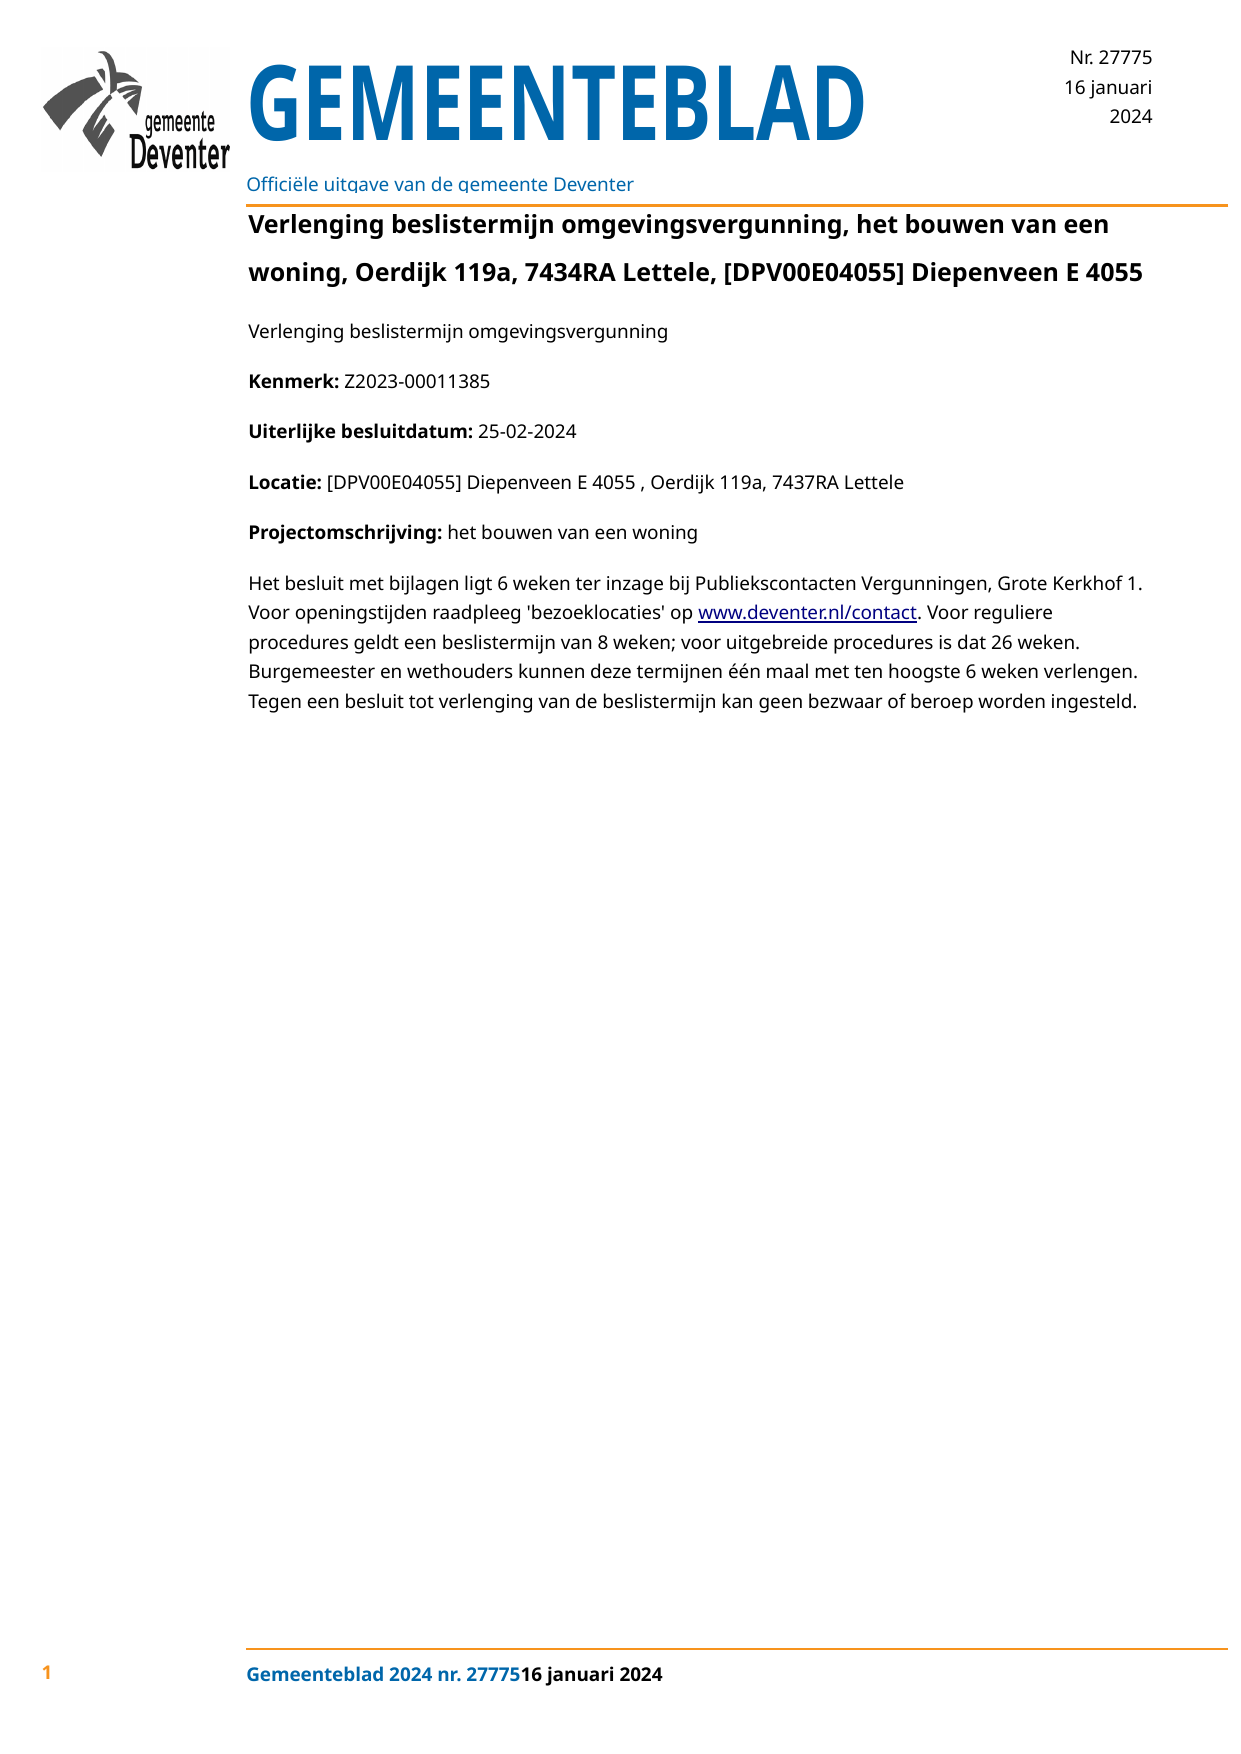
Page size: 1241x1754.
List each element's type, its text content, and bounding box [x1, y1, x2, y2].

picture [41, 47, 231, 172]
text Kenmerk: Z2023-00011385 [248, 368, 1152, 394]
text Projectomschrijving: het bouwen van een woning [248, 519, 1152, 545]
text Verlenging beslistermijn omgevingsvergunning [248, 318, 1152, 344]
text Het besluit met bijlagen ligt 6 weken ter inzage bij Publiekscontacten Vergunningen, Grote Kerkhof 1. Voor openingstijden raadpleeg 'bezoeklocaties' op www.deventer.nl/contact. Voor reguliere procedures geldt een beslistermijn van 8 weken; voor uitgebreide procedures is dat 26 weken. Burgemeester en wethouders kunnen deze termijnen één maal met ten hoogste 6 weken verlengen. Tegen een besluit tot verlenging van de beslistermijn kan geen bezwaar of beroep worden ingesteld. [248, 570, 1152, 714]
text Verlenging beslistermijn omgevingsvergunning, het bouwen van een woning, Oerdijk 119a, 7434RA Lettele, [DPV00E04055] Diepenveen E 4055 [248, 207, 1152, 288]
text Uiterlijke besluitdatum: 25-02-2024 [248, 419, 1152, 444]
text Locatie: [DPV00E04055] Diepenveen E 4055 , Oerdijk 119a, 7437RA Lettele [248, 469, 1152, 495]
